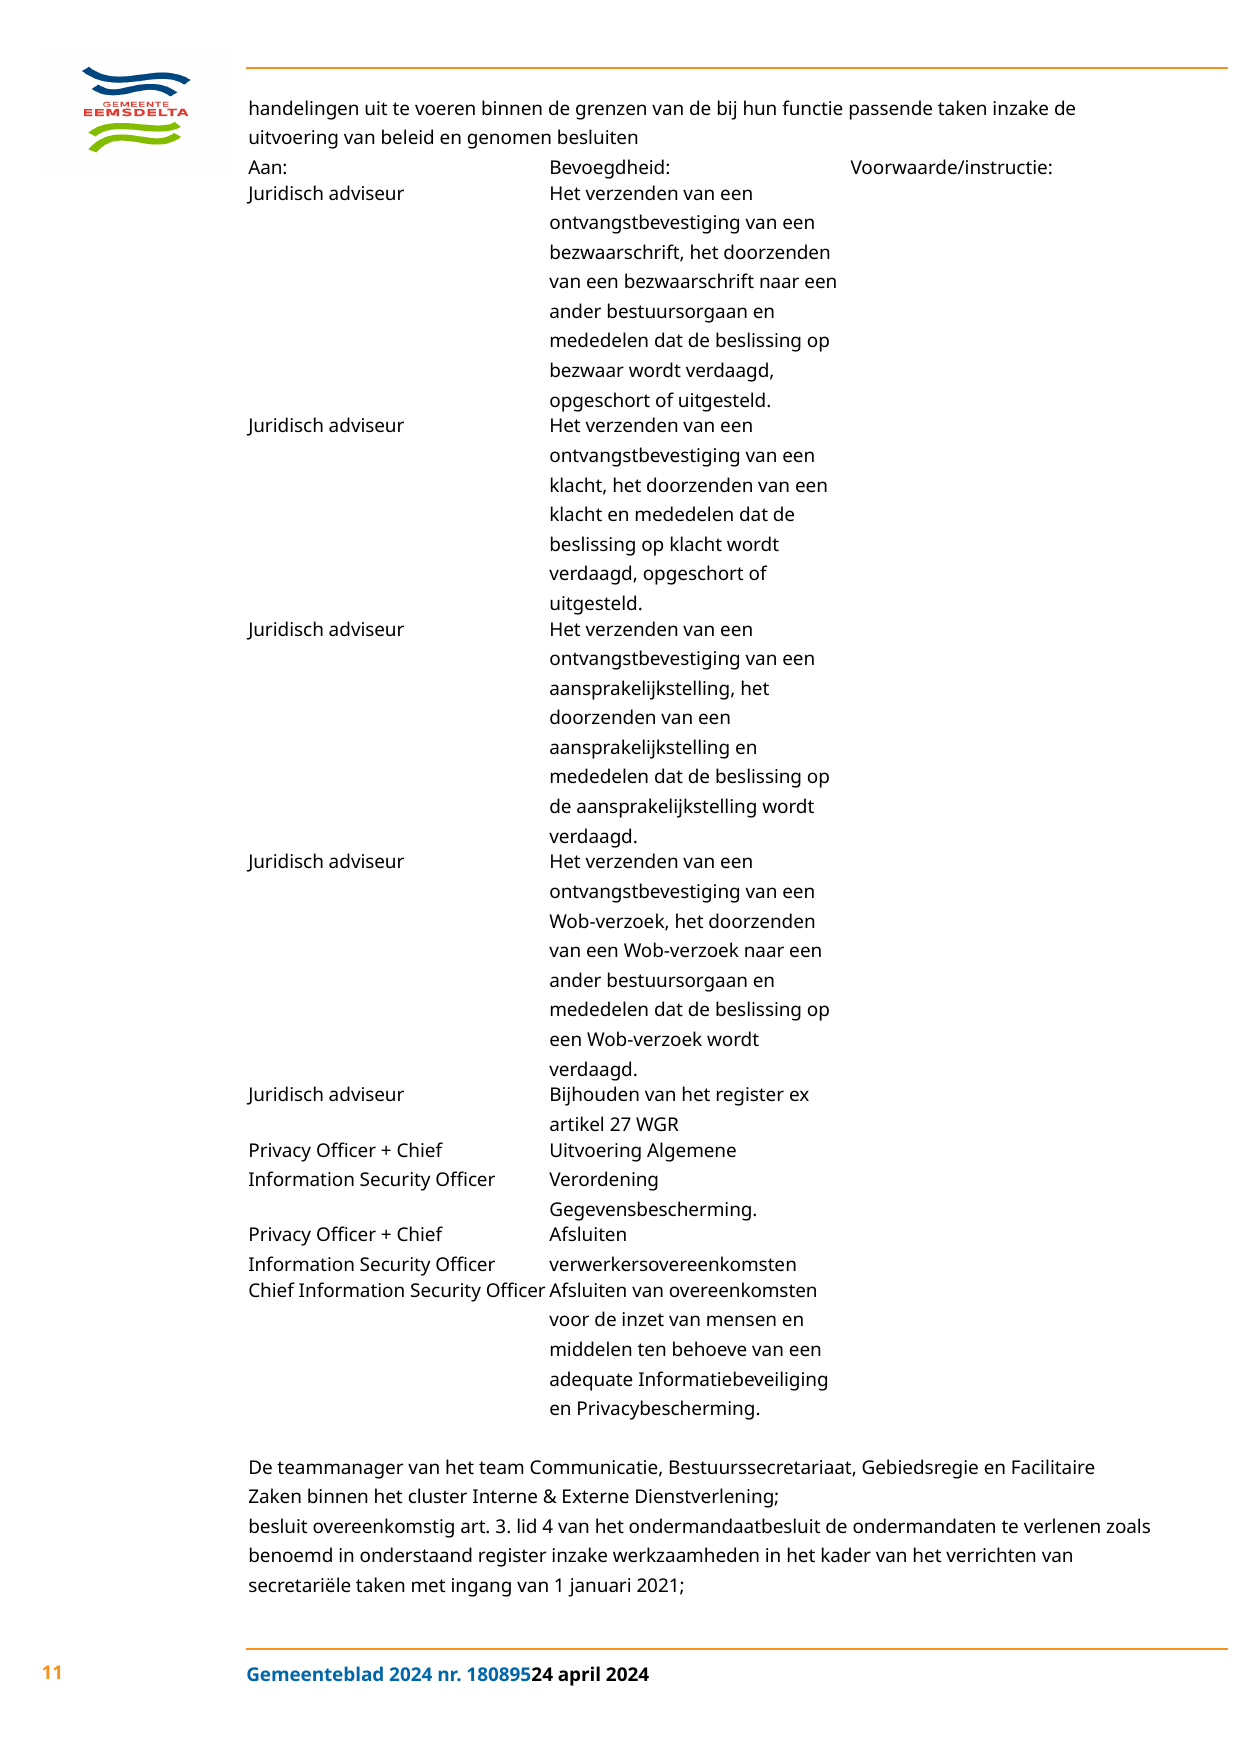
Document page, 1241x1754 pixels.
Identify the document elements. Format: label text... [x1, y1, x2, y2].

table_cell [850, 849, 1152, 1081]
table_cell Het verzenden van een ontvangstbevestiging van een aansprakelijkstelling, het doorzenden van een aansprakelijkstelling en mededelen dat de beslissing op de aansprakelijkstelling wordt verdaagd. [549, 616, 850, 849]
text handelingen uit te voeren binnen de grenzen van de bij hun functie passende taken inzake de uitvoering van beleid en genomen besluiten [248, 95, 1152, 150]
table_cell Privacy Officer + Chief Information Security Officer [248, 1222, 549, 1277]
table_cell [850, 413, 1152, 616]
table_cell [850, 1081, 1152, 1137]
table_header Aan: [248, 154, 549, 180]
table_cell Juridisch adviseur [248, 616, 549, 849]
table_cell Juridisch adviseur [248, 1081, 549, 1137]
table_cell Juridisch adviseur [248, 849, 549, 1081]
table_cell Het verzenden van een ontvangstbevestiging van een Wob-verzoek, het doorzenden van een Wob-verzoek naar een ander bestuursorgaan en mededelen dat de beslissing op een Wob-verzoek wordt verdaagd. [549, 849, 850, 1081]
text besluit overeenkomstig art. 3. lid 4 van het ondermandaatbesluit de ondermandaten te verlenen zoals benoemd in onderstaand register inzake werkzaamheden in het kader van het verrichten van secretariële taken met ingang van 1 januari 2021; [248, 1513, 1152, 1598]
table_cell Juridisch adviseur [248, 413, 549, 616]
table_cell Afsluiten van overeenkomsten voor de inzet van mensen en middelen ten behoeve van een adequate Informatiebeveiliging en Privacybescherming. [549, 1277, 850, 1421]
table_cell Chief Information Security Officer [248, 1277, 549, 1421]
table_cell [850, 1277, 1152, 1421]
picture [41, 47, 231, 172]
table_cell [850, 1137, 1152, 1222]
table_cell [850, 180, 1152, 413]
table_cell Afsluiten verwerkersovereenkomsten [549, 1222, 850, 1277]
text De teammanager van het team Communicatie, Bestuurssecretariaat, Gebiedsregie en Facilitaire Zaken binnen het cluster Interne & Externe Dienstverlening; [248, 1454, 1152, 1509]
table_cell Privacy Officer + Chief Information Security Officer [248, 1137, 549, 1222]
table_cell Het verzenden van een ontvangstbevestiging van een klacht, het doorzenden van een klacht en mededelen dat de beslissing op klacht wordt verdaagd, opgeschort of uitgesteld. [549, 413, 850, 616]
table_cell [850, 1222, 1152, 1277]
table_cell [850, 616, 1152, 849]
table_cell Juridisch adviseur [248, 180, 549, 413]
table_cell Uitvoering Algemene Verordening Gegevensbescherming. [549, 1137, 850, 1222]
table_cell Bijhouden van het register ex artikel 27 WGR [549, 1081, 850, 1137]
table_header Voorwaarde/instructie: [850, 154, 1152, 180]
table_header Bevoegdheid: [549, 154, 850, 180]
table_cell Het verzenden van een ontvangstbevestiging van een bezwaarschrift, het doorzenden van een bezwaarschrift naar een ander bestuursorgaan en mededelen dat de beslissing op bezwaar wordt verdaagd, opgeschort of uitgesteld. [549, 180, 850, 413]
